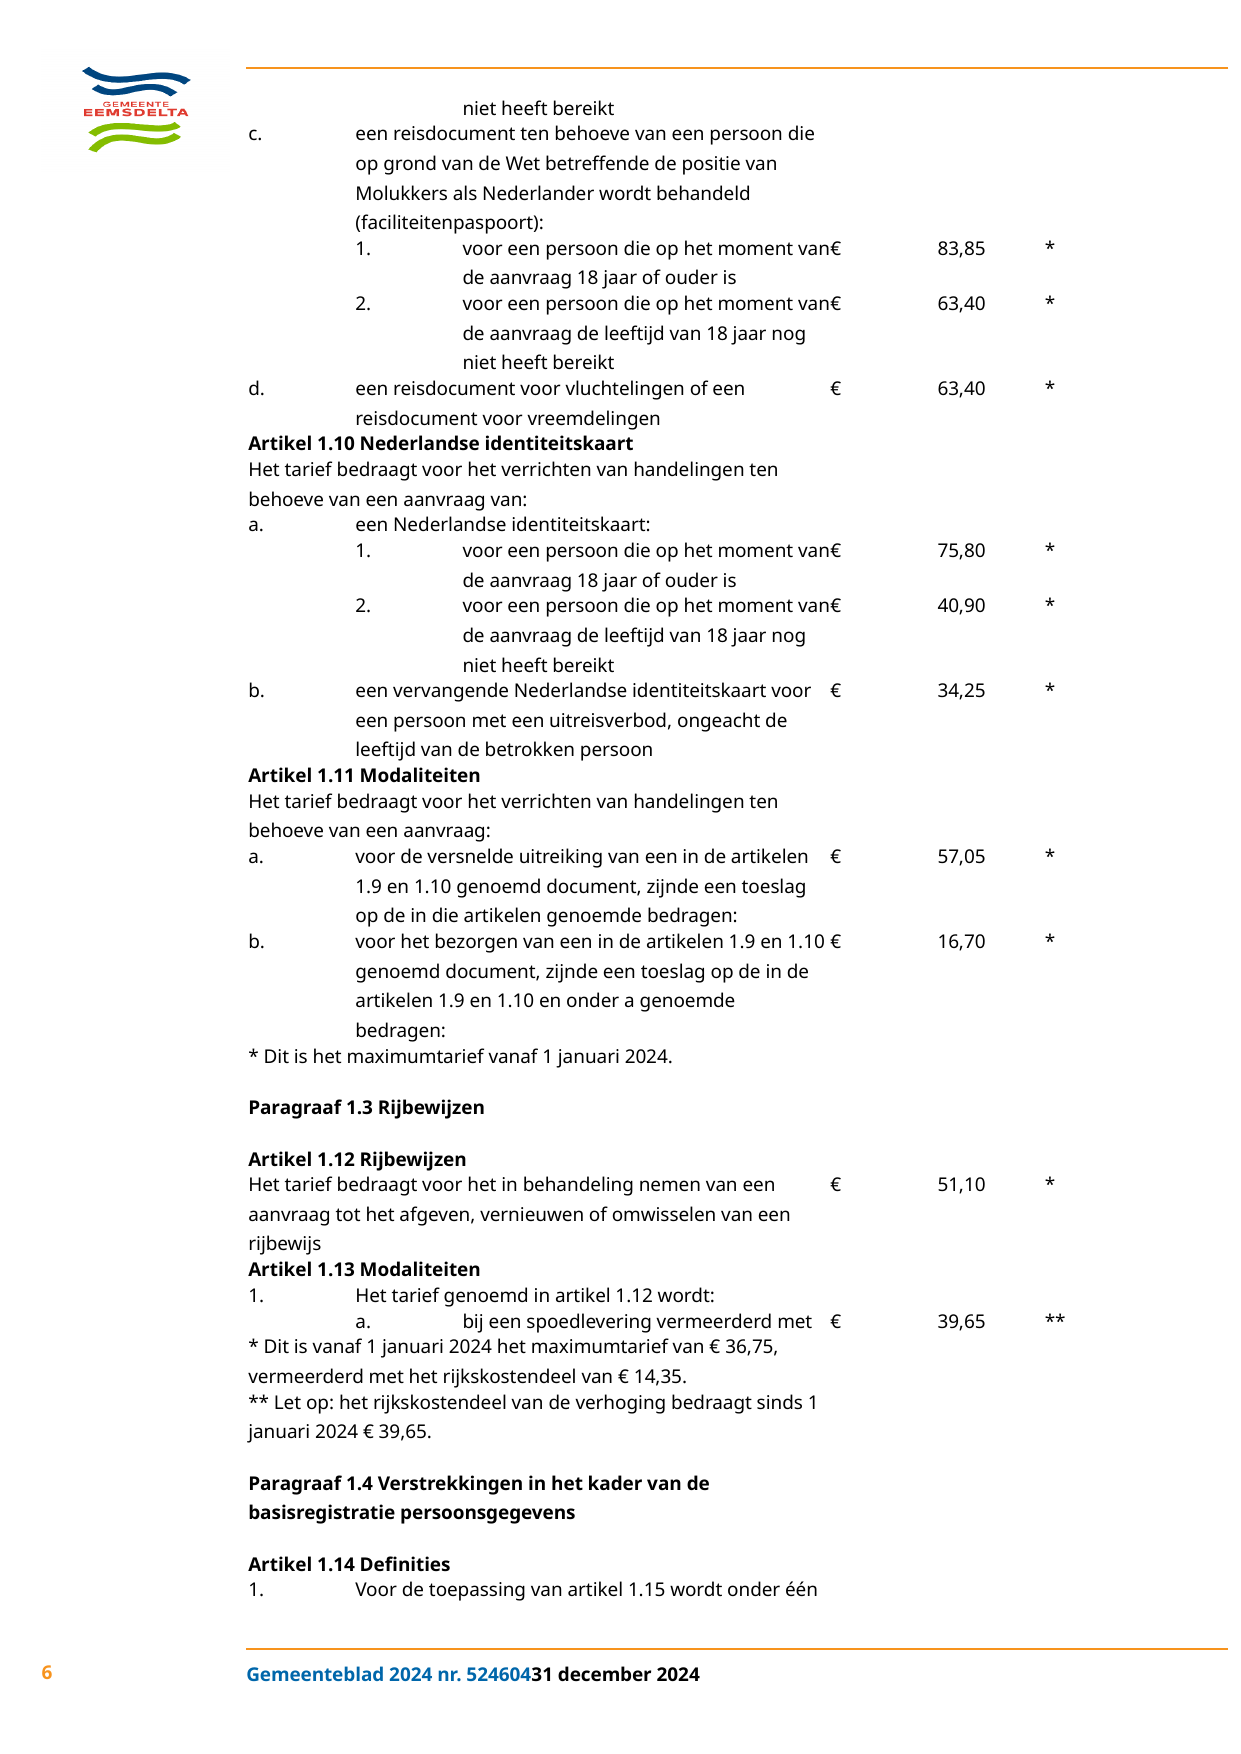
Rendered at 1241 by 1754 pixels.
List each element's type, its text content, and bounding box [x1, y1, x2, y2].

table_cell Het tarief bedraagt voor het in behandeling nemen van een aanvraag tot het afgeven, vernieuwen of omwisselen van een rijbewijs [248, 1171, 830, 1256]
table_cell [1045, 1334, 1152, 1389]
table_cell [1045, 95, 1152, 121]
table_cell [462, 1444, 830, 1470]
table_cell [248, 593, 355, 677]
table_cell 2. [355, 290, 462, 375]
table_cell € [830, 537, 937, 593]
table_cell [1045, 1094, 1152, 1120]
table_cell [1045, 1282, 1152, 1308]
table_cell * [1045, 537, 1152, 593]
table_cell [248, 290, 355, 375]
table_cell 1. [248, 1577, 355, 1602]
table_cell 2. [355, 593, 462, 677]
table_cell € [830, 593, 937, 677]
table_cell [355, 1120, 462, 1146]
table_cell [248, 95, 355, 121]
table_cell Het tarief genoemd in artikel 1.12 wordt: [355, 1282, 830, 1308]
table_cell [937, 1389, 1044, 1444]
table_cell € [830, 678, 937, 762]
table_cell [1045, 788, 1152, 843]
table_cell € [830, 375, 937, 431]
table_cell [830, 1094, 937, 1120]
table_cell * [1045, 678, 1152, 762]
table_cell een reisdocument ten behoeve van een persoon die op grond van de Wet betreffende de positie van Molukkers als Nederlander wordt behandeld (faciliteitenpaspoort): [355, 121, 830, 235]
table_cell [937, 1043, 1044, 1068]
table_cell 39,65 [937, 1308, 1044, 1333]
table_cell * [1045, 928, 1152, 1043]
table_cell [830, 1120, 937, 1146]
table_cell * [1045, 235, 1152, 290]
table_cell [830, 512, 937, 537]
table_cell een reisdocument voor vluchtelingen of een reisdocument voor vreemdelingen [355, 375, 830, 431]
table_cell [830, 1577, 937, 1602]
table_cell € [830, 1171, 937, 1256]
table_cell [248, 1308, 355, 1333]
table_cell [937, 512, 1044, 537]
table_cell [248, 537, 355, 593]
table_cell * [1045, 1171, 1152, 1256]
table_cell [830, 121, 937, 235]
table_cell Artikel 1.14 Definities [248, 1551, 1044, 1577]
table_cell [1045, 512, 1152, 537]
table_cell voor een persoon die op het moment van de aanvraag de leeftijd van 18 jaar nog niet heeft bereikt [462, 593, 830, 677]
table_cell [462, 1069, 830, 1094]
table_cell Artikel 1.12 Rijbewijzen [248, 1146, 1044, 1171]
table_cell [1045, 1577, 1152, 1602]
table_cell [830, 1069, 937, 1094]
table_cell [355, 1444, 462, 1470]
table_cell [830, 1282, 937, 1308]
table_cell [937, 1282, 1044, 1308]
table_cell [937, 95, 1044, 121]
table_cell [462, 1120, 830, 1146]
table_cell 51,10 [937, 1171, 1044, 1256]
table_cell voor een persoon die op het moment van de aanvraag 18 jaar of ouder is [462, 537, 830, 593]
table_cell € [830, 844, 937, 928]
table_cell [1045, 1146, 1152, 1171]
table_cell Het tarief bedraagt voor het verrichten van handelingen ten behoeve van een aanvraag: [248, 788, 830, 843]
table_cell [937, 456, 1044, 512]
table_cell b. [248, 678, 355, 762]
table_cell een vervangende Nederlandse identiteitskaart voor een persoon met een uitreisverbod, ongeacht de leeftijd van de betrokken persoon [355, 678, 830, 762]
table_cell [937, 1525, 1044, 1551]
table_cell 16,70 [937, 928, 1044, 1043]
table_cell 34,25 [937, 678, 1044, 762]
table_cell [1045, 1525, 1152, 1551]
table_cell [248, 1069, 355, 1094]
table_cell 57,05 [937, 844, 1044, 928]
table_cell voor het bezorgen van een in de artikelen 1.9 en 1.10 genoemd document, zijnde een toeslag op de in de artikelen 1.9 en 1.10 en onder a genoemde bedragen: [355, 928, 830, 1043]
table_cell c. [248, 121, 355, 235]
table_cell [1045, 431, 1152, 456]
table_cell [248, 1525, 355, 1551]
table_cell Artikel 1.11 Modaliteiten [248, 763, 1044, 788]
table_cell 75,80 [937, 537, 1044, 593]
table_cell 83,85 [937, 235, 1044, 290]
table_cell [830, 1043, 937, 1068]
table_cell voor een persoon die op het moment van de aanvraag de leeftijd van 18 jaar nog niet heeft bereikt [462, 290, 830, 375]
table_cell Artikel 1.10 Nederlandse identiteitskaart [248, 431, 1044, 456]
table_cell * Dit is vanaf 1 januari 2024 het maximumtarief van € 36,75, vermeerderd met het rijkskostendeel van € 14,35. [248, 1334, 830, 1389]
table_cell 1. [248, 1282, 355, 1308]
table_cell [248, 1444, 355, 1470]
table_cell * Dit is het maximumtarief vanaf 1 januari 2024. [248, 1043, 830, 1068]
table_cell Paragraaf 1.4 Verstrekkingen in het kader van de basisregistratie persoonsgegevens [248, 1470, 830, 1525]
table_cell [1045, 1389, 1152, 1444]
table_cell 1. [355, 235, 462, 290]
table_cell [355, 1069, 462, 1094]
table_cell niet heeft bereikt [462, 95, 830, 121]
table_cell d. [248, 375, 355, 431]
table_cell [248, 235, 355, 290]
table_cell € [830, 290, 937, 375]
table_cell € [830, 235, 937, 290]
table_cell [1045, 1256, 1152, 1282]
table_cell [937, 1094, 1044, 1120]
table_cell [937, 1069, 1044, 1094]
table_cell [937, 1577, 1044, 1602]
table_cell ** Let op: het rijkskostendeel van de verhoging bedraagt sinds 1 januari 2024 € 39,65. [248, 1389, 830, 1444]
table_cell een Nederlandse identiteitskaart: [355, 512, 830, 537]
table_cell Artikel 1.13 Modaliteiten [248, 1256, 1044, 1282]
table_cell 63,40 [937, 375, 1044, 431]
table_cell * [1045, 844, 1152, 928]
table_cell [830, 1389, 937, 1444]
table_cell [462, 1525, 830, 1551]
table_cell [1045, 1120, 1152, 1146]
table_cell [937, 1444, 1044, 1470]
table_cell [1045, 456, 1152, 512]
table_cell [1045, 1470, 1152, 1525]
table_cell 63,40 [937, 290, 1044, 375]
table_cell Paragraaf 1.3 Rijbewijzen [248, 1094, 830, 1120]
table_cell [937, 1470, 1044, 1525]
table_cell [1045, 763, 1152, 788]
table_cell [1045, 121, 1152, 235]
table_cell voor de versnelde uitreiking van een in de artikelen 1.9 en 1.10 genoemd document, zijnde een toeslag op de in die artikelen genoemde bedragen: [355, 844, 830, 928]
table_cell voor een persoon die op het moment van de aanvraag 18 jaar of ouder is [462, 235, 830, 290]
table_cell 1. [355, 537, 462, 593]
table_cell [830, 1525, 937, 1551]
table_cell [830, 1334, 937, 1389]
table_cell [830, 788, 937, 843]
table_cell [937, 788, 1044, 843]
table_cell a. [248, 512, 355, 537]
table_cell [830, 456, 937, 512]
table_cell Het tarief bedraagt voor het verrichten van handelingen ten behoeve van een aanvraag van: [248, 456, 830, 512]
table_cell * [1045, 593, 1152, 677]
table_cell [1045, 1444, 1152, 1470]
table_cell a. [248, 844, 355, 928]
table_cell 40,90 [937, 593, 1044, 677]
table_cell b. [248, 928, 355, 1043]
table_cell [937, 1120, 1044, 1146]
table_cell [355, 95, 462, 121]
table_cell [830, 95, 937, 121]
table_cell [1045, 1043, 1152, 1068]
table_cell [937, 1334, 1044, 1389]
table_cell * [1045, 290, 1152, 375]
picture [41, 47, 231, 172]
table_cell [937, 121, 1044, 235]
table_cell [355, 1525, 462, 1551]
table_cell [830, 1470, 937, 1525]
table_cell [830, 1444, 937, 1470]
table_cell [248, 1120, 355, 1146]
table_cell a. [355, 1308, 462, 1333]
table_cell Voor de toepassing van artikel 1.15 wordt onder één [355, 1577, 830, 1602]
table_cell * [1045, 375, 1152, 431]
table_cell [1045, 1551, 1152, 1577]
table_cell € [830, 928, 937, 1043]
table_cell [1045, 1069, 1152, 1094]
table_cell bij een spoedlevering vermeerderd met [462, 1308, 830, 1333]
table_cell € [830, 1308, 937, 1333]
table_cell ** [1045, 1308, 1152, 1333]
